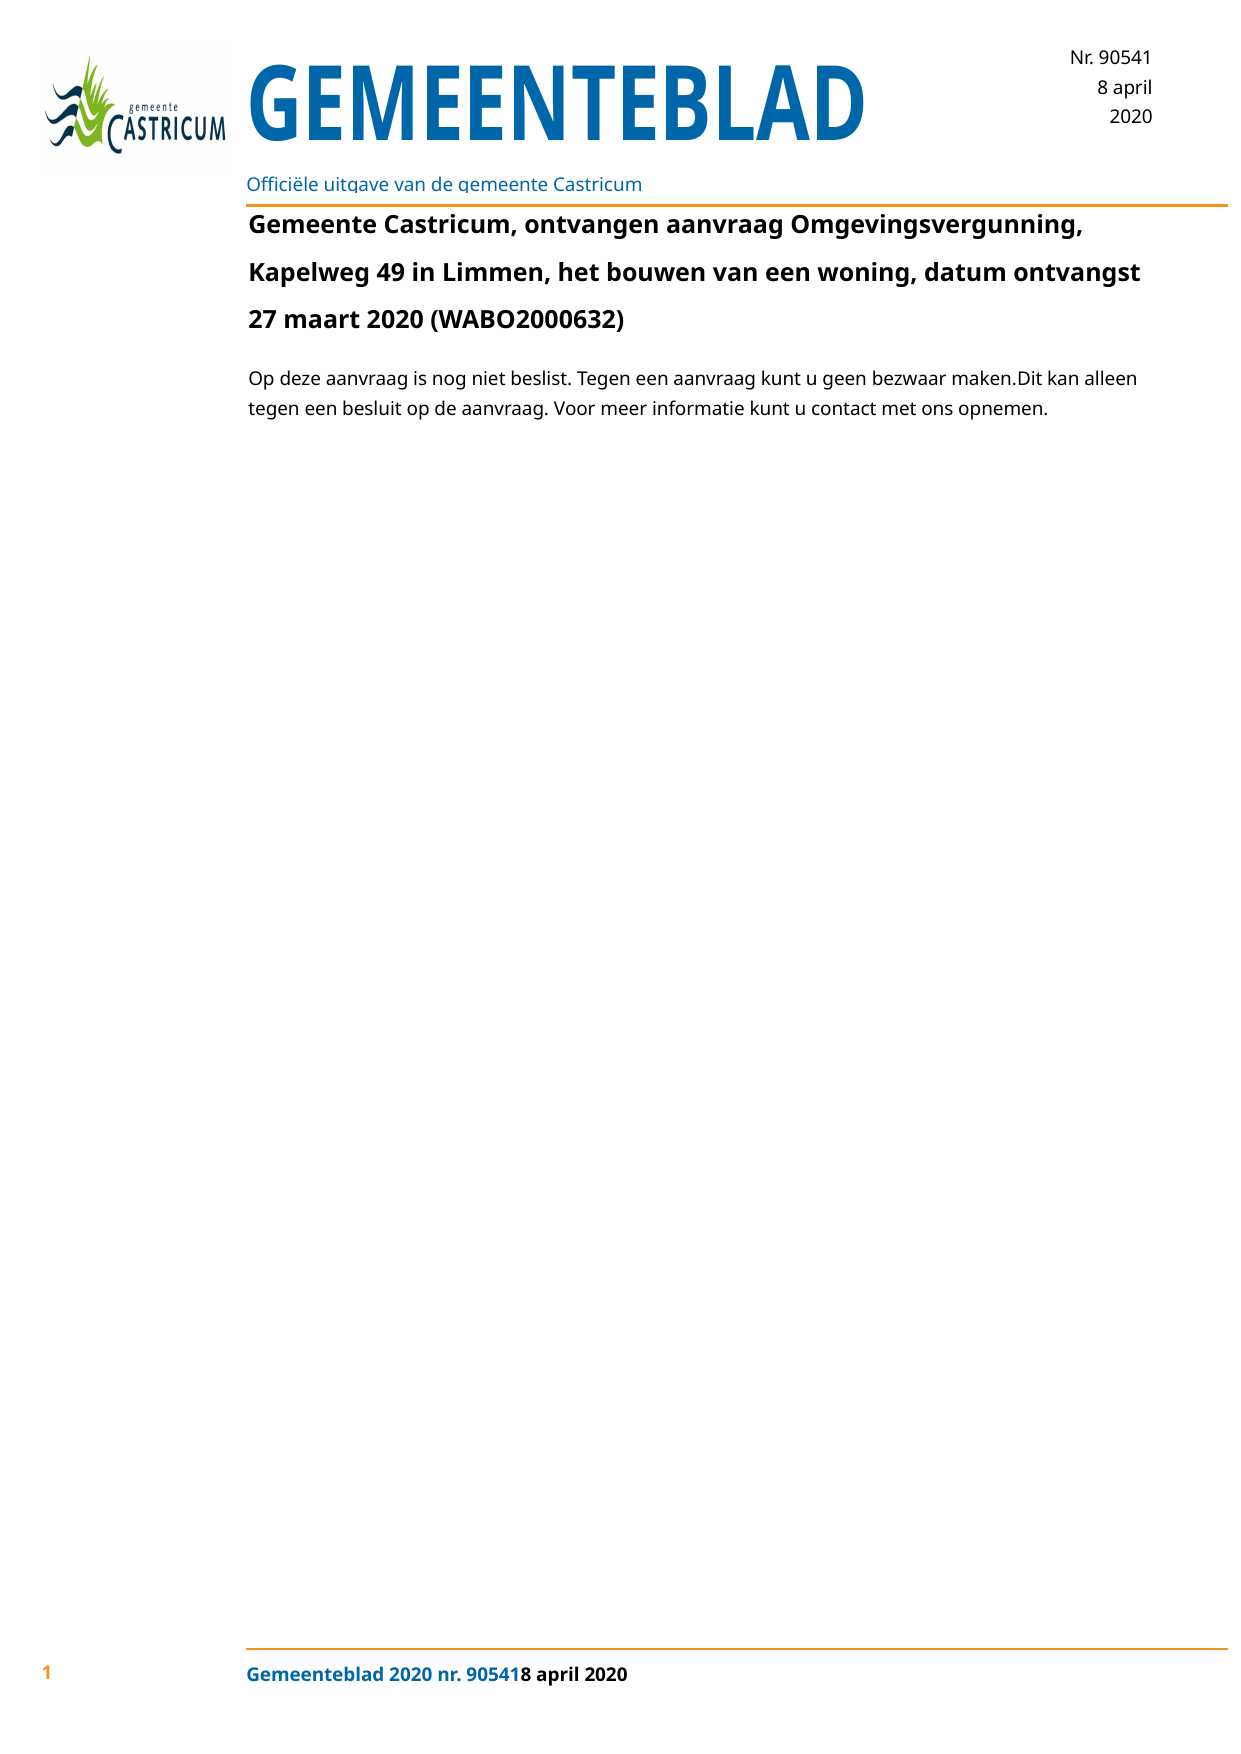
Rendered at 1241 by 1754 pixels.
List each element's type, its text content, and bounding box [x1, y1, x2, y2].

picture [41, 47, 231, 172]
text Op deze aanvraag is nog niet beslist. Tegen een aanvraag kunt u geen bezwaar maken.Dit kan alleen tegen een besluit op de aanvraag. Voor meer informatie kunt u contact met ons opnemen. [248, 366, 1152, 421]
text Gemeente Castricum, ontvangen aanvraag Omgevingsvergunning, Kapelweg 49 in Limmen, het bouwen van een woning, datum ontvangst 27 maart 2020 (WABO2000632) [248, 207, 1152, 336]
